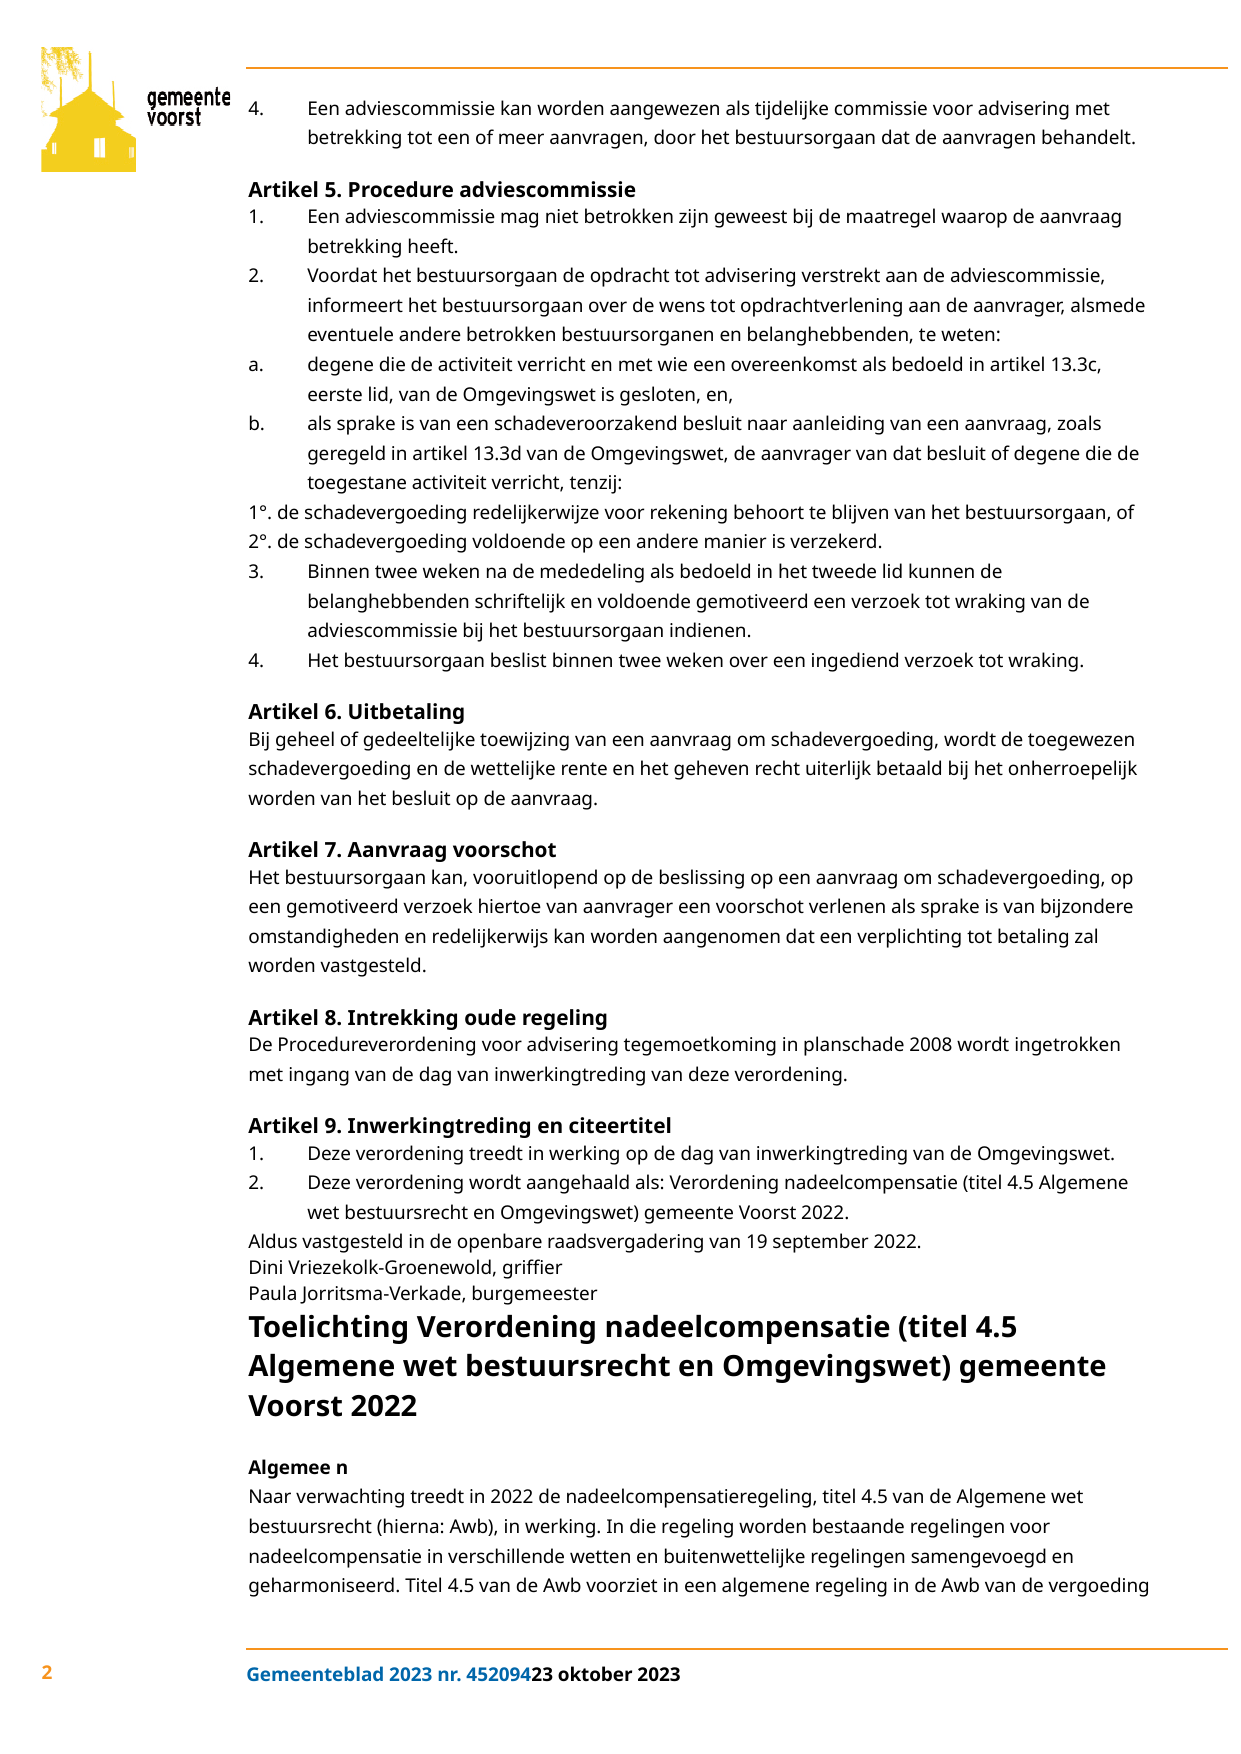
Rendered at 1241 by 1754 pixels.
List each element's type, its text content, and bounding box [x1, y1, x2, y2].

text Toelichting Verordening nadeelcompensatie (titel 4.5 Algemene wet bestuursrecht en Omgevingswet) gemeente Voorst 2022 [248, 1306, 1152, 1425]
list Voordat het bestuursorgaan de opdracht tot advisering verstrekt aan de adviescommissie, informeert het bestuursorgaan over de wens tot opdrachtverlening aan de aanvrager, alsmede eventuele andere betrokken bestuursorganen en belanghebbenden, te weten: [248, 262, 1152, 347]
text Naar verwachting treedt in 2022 de nadeelcompensatieregeling, titel 4.5 van de Algemene wet bestuursrecht (hierna: Awb), in werking. In die regeling worden bestaande regelingen voor nadeelcompensatie in verschillende wetten en buitenwettelijke regelingen samengevoegd en geharmoniseerd. Titel 4.5 van de Awb voorziet in een algemene regeling in de Awb van de vergoeding [248, 1484, 1152, 1598]
text Artikel 5. Procedure adviescommissie [248, 175, 1152, 203]
list Een adviescommissie kan worden aangewezen als tijdelijke commissie voor advisering met betrekking tot een of meer aanvragen, door het bestuursorgaan dat de aanvragen behandelt. [248, 95, 1152, 150]
picture [41, 47, 231, 172]
text De Procedureverordening voor advisering tegemoetkoming in planschade 2008 wordt ingetrokken met ingang van de dag van inwerkingtreding van deze verordening. [248, 1031, 1152, 1087]
text Dini Vriezekolk-Groenewold, griffier [248, 1254, 1152, 1280]
list Binnen twee weken na de mededeling als bedoeld in het tweede lid kunnen de belanghebbenden schriftelijk en voldoende gemotiveerd een verzoek tot wraking van de adviescommissie bij het bestuursorgaan indienen. [248, 558, 1152, 643]
text Paula Jorritsma-Verkade, burgemeester [248, 1280, 1152, 1306]
text Het bestuursorgaan kan, vooruitlopend op de beslissing op een aanvraag om schadevergoeding, op een gemotiveerd verzoek hiertoe van aanvrager een voorschot verlenen als sprake is van bijzondere omstandigheden en redelijkerwijs kan worden aangenomen dat een verplichting tot betaling zal worden vastgesteld. [248, 864, 1152, 978]
list Het bestuursorgaan beslist binnen twee weken over een ingediend verzoek tot wraking. [248, 647, 1152, 673]
text 1°. de schadevergoeding redelijkerwijze voor rekening behoort te blijven van het bestuursorgaan, of [248, 499, 1152, 525]
text Aldus vastgesteld in de openbare raadsvergadering van 19 september 2022. [248, 1229, 1152, 1254]
list degene die de activiteit verricht en met wie een overeenkomst als bedoeld in artikel 13.3c, eerste lid, van de Omgevingswet is gesloten, en, [248, 351, 1152, 406]
list Een adviescommissie mag niet betrokken zijn geweest bij de maatregel waarop de aanvraag betrekking heeft. [248, 203, 1152, 258]
list als sprake is van een schadeveroorzakend besluit naar aanleiding van een aanvraag, zoals geregeld in artikel 13.3d van de Omgevingswet, de aanvrager van dat besluit of degene die de toegestane activiteit verricht, tenzij: [248, 410, 1152, 495]
text 2°. de schadevergoeding voldoende op een andere manier is verzekerd. [248, 529, 1152, 554]
text Bij geheel of gedeeltelijke toewijzing van een aanvraag om schadevergoeding, wordt de toegewezen schadevergoeding en de wettelijke rente en het geheven recht uiterlijk betaald bij het onherroepelijk worden van het besluit op de aanvraag. [248, 726, 1152, 811]
text Artikel 7. Aanvraag voorschot [248, 835, 1152, 864]
list Deze verordening treedt in werking op de dag van inwerkingtreding van de Omgevingswet. [248, 1140, 1152, 1166]
text Artikel 6. Uitbetaling [248, 697, 1152, 726]
text Artikel 9. Inwerkingtreding en citeertitel [248, 1111, 1152, 1140]
text Artikel 8. Intrekking oude regeling [248, 1003, 1152, 1031]
list Deze verordening wordt aangehaald als: Verordening nadeelcompensatie (titel 4.5 Algemene wet bestuursrecht en Omgevingswet) gemeente Voorst 2022. [248, 1169, 1152, 1225]
text Algemee n [248, 1454, 1152, 1480]
